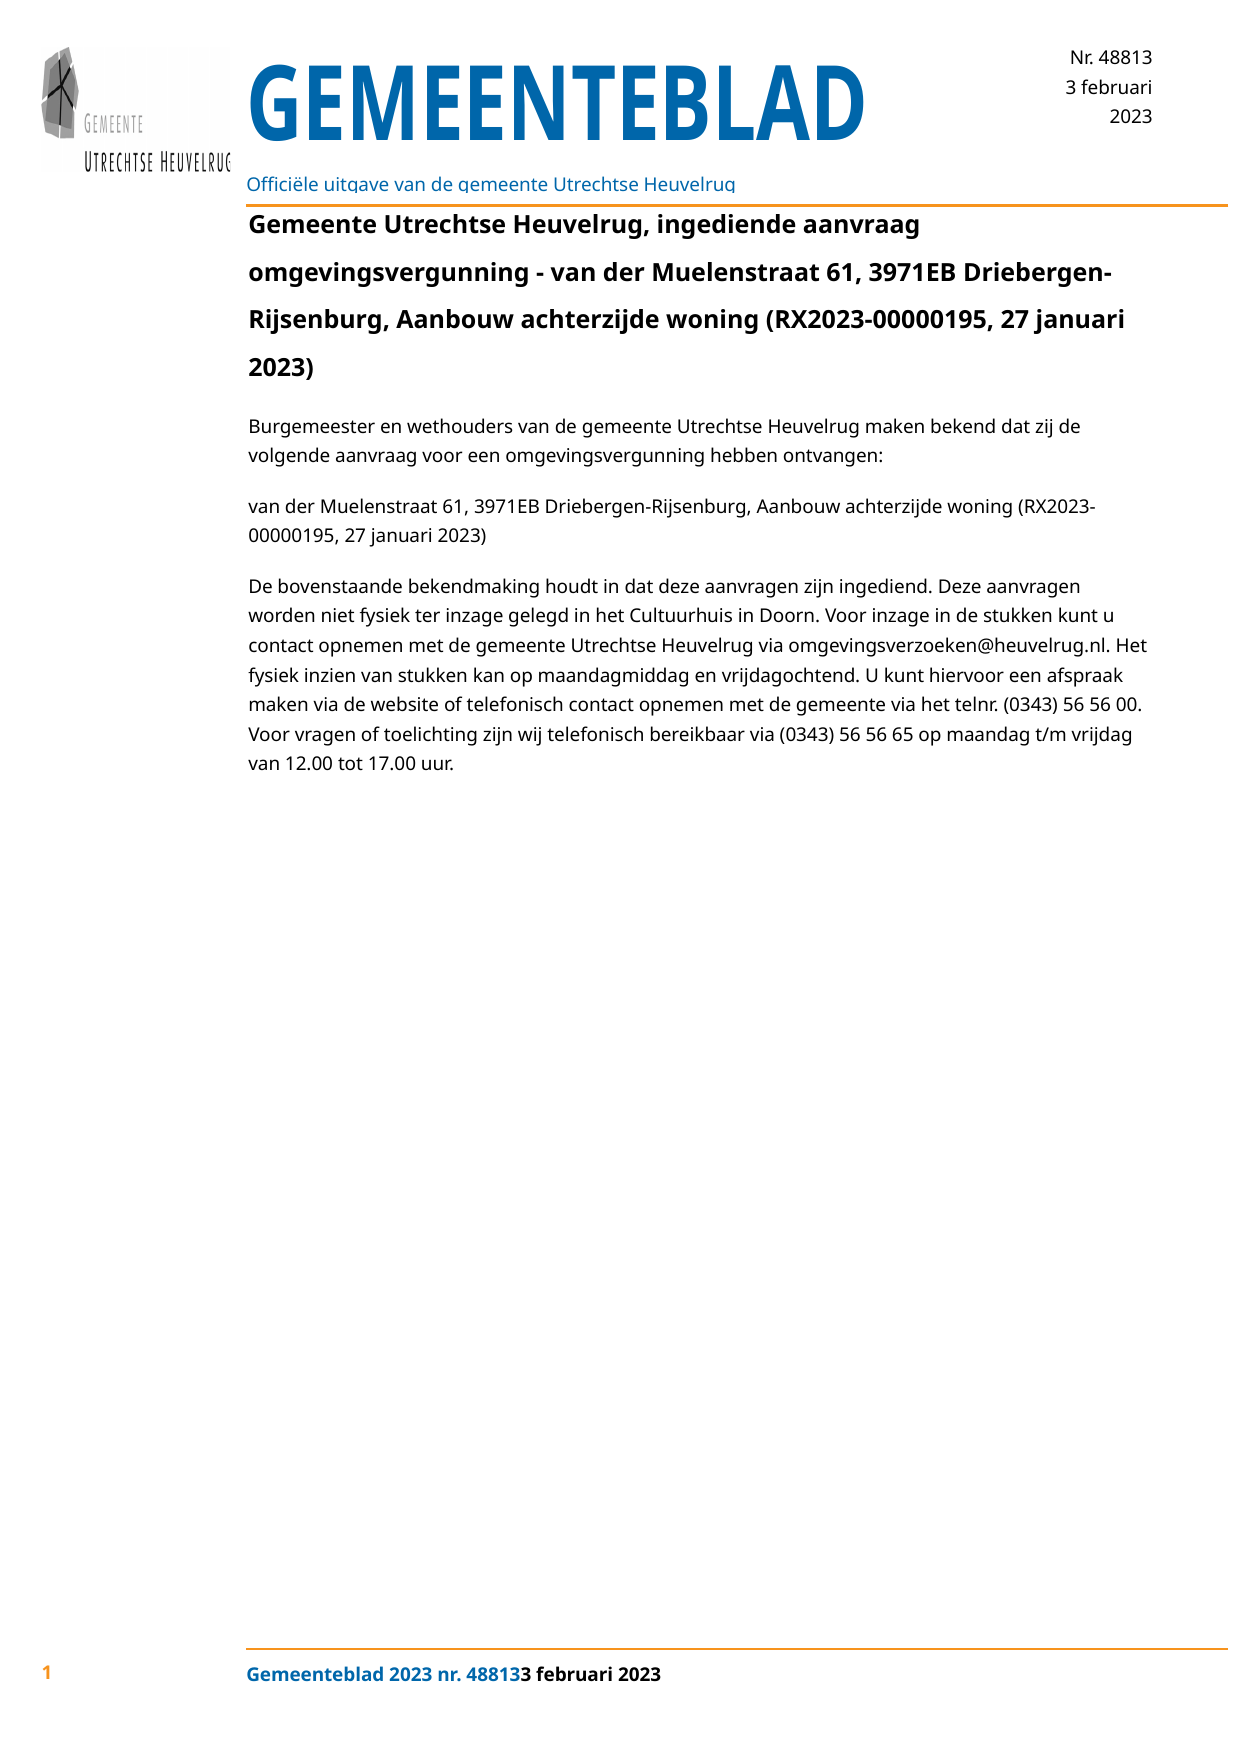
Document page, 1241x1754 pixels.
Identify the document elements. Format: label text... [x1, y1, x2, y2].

text Gemeente Utrechtse Heuvelrug, ingediende aanvraag omgevingsvergunning - van der Muelenstraat 61, 3971EB Driebergen-Rijsenburg, Aanbouw achterzijde woning (RX2023-00000195, 27 januari 2023) [248, 207, 1152, 384]
text van der Muelenstraat 61, 3971EB Driebergen-Rijsenburg, Aanbouw achterzijde woning (RX2023-00000195, 27 januari 2023) [248, 493, 1152, 548]
picture [41, 47, 231, 172]
text Burgemeester en wethouders van de gemeente Utrechtse Heuvelrug maken bekend dat zij de volgende aanvraag voor een omgevingsvergunning hebben ontvangen: [248, 413, 1152, 468]
text De bovenstaande bekendmaking houdt in dat deze aanvragen zijn ingediend. Deze aanvragen worden niet fysiek ter inzage gelegd in het Cultuurhuis in Doorn. Voor inzage in de stukken kunt u contact opnemen met de gemeente Utrechtse Heuvelrug via omgevingsverzoeken@heuvelrug.nl. Het fysiek inzien van stukken kan op maandagmiddag en vrijdagochtend. U kunt hiervoor een afspraak maken via de website of telefonisch contact opnemen met de gemeente via het telnr. (0343) 56 56 00. Voor vragen of toelichting zijn wij telefonisch bereikbaar via (0343) 56 56 65 op maandag t/m vrijdag van 12.00 tot 17.00 uur. [248, 573, 1152, 776]
